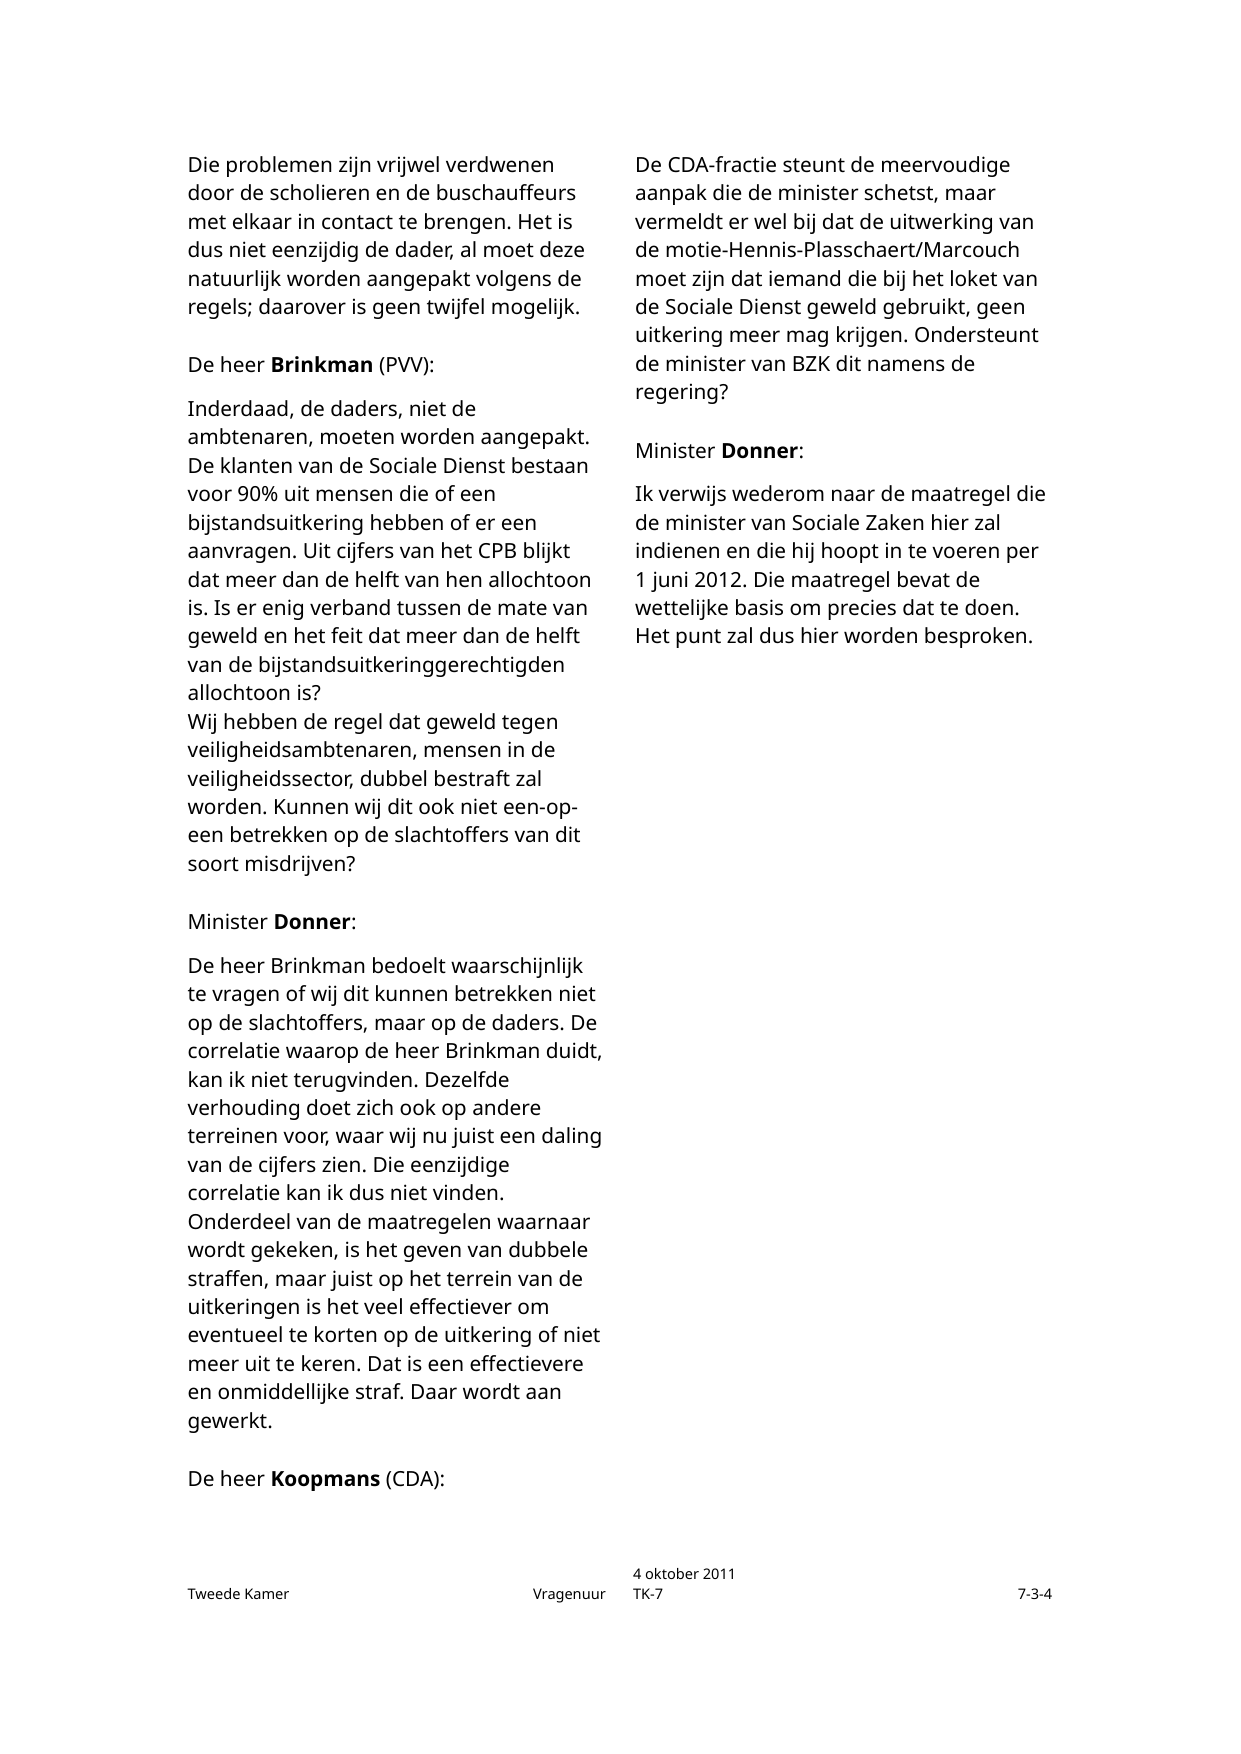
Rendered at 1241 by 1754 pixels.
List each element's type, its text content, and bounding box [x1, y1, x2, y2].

text De heer Brinkman bedoelt waarschijnlijk te vragen of wij dit kunnen betrekken niet op de slachtoffers, maar op de daders. De correlatie waarop de heer Brinkman duidt, kan ik niet terugvinden. Dezelfde verhouding doet zich ook op andere terreinen voor, waar wij nu juist een daling van de cijfers zien. Die eenzijdige correlatie kan ik dus niet vinden. Onderdeel van de maatregelen waarnaar wordt gekeken, is het geven van dubbele straffen, maar juist op het terrein van de uitkeringen is het veel effectiever om eventueel te korten op de uitkering of niet meer uit te keren. Dat is een effectievere en onmiddellijke straf. Daar wordt aan gewerkt. [187, 951, 605, 1434]
text Ik verwijs wederom naar de maatregel die de minister van Sociale Zaken hier zal indienen en die hij hoopt in te voeren per 1 juni 2012. Die maatregel bevat de wettelijke basis om precies dat te doen. Het punt zal dus hier worden besproken. [635, 479, 1053, 650]
text De CDA-fractie steunt de meervoudige aanpak die de minister schetst, maar vermeldt er wel bij dat de uitwerking van de motie-Hennis-Plasschaert/Marcouch moet zijn dat iemand die bij het loket van de Sociale Dienst geweld gebruikt, geen uitkering meer mag krijgen. Ondersteunt de minister van BZK dit namens de regering? [635, 150, 1053, 406]
text Wij hebben de regel dat geweld tegen veiligheidsambtenaren, mensen in de veiligheidssector, dubbel bestraft zal worden. Kunnen wij dit ook niet een-op-een betrekken op de slachtoffers van dit soort misdrijven? [187, 707, 605, 877]
text De heer Koopmans (CDA): [187, 1464, 605, 1493]
text Minister Donner: [635, 436, 1053, 464]
text Minister Donner: [187, 907, 605, 936]
text Inderdaad, de daders, niet de ambtenaren, moeten worden aangepakt. [187, 394, 605, 451]
text Die problemen zijn vrijwel verdwenen door de scholieren en de buschauffeurs met elkaar in contact te brengen. Het is dus niet eenzijdig de dader, al moet deze natuurlijk worden aangepakt volgens de regels; daarover is geen twijfel mogelijk. [187, 150, 605, 321]
text De klanten van de Sociale Dienst bestaan voor 90% uit mensen die of een bijstandsuitkering hebben of er een aanvragen. Uit cijfers van het CPB blijkt dat meer dan de helft van hen allochtoon is. Is er enig verband tussen de mate van geweld en het feit dat meer dan de helft van de bijstandsuitkeringgerechtigden allochtoon is? [187, 451, 605, 707]
text De heer Brinkman (PVV): [187, 351, 605, 379]
